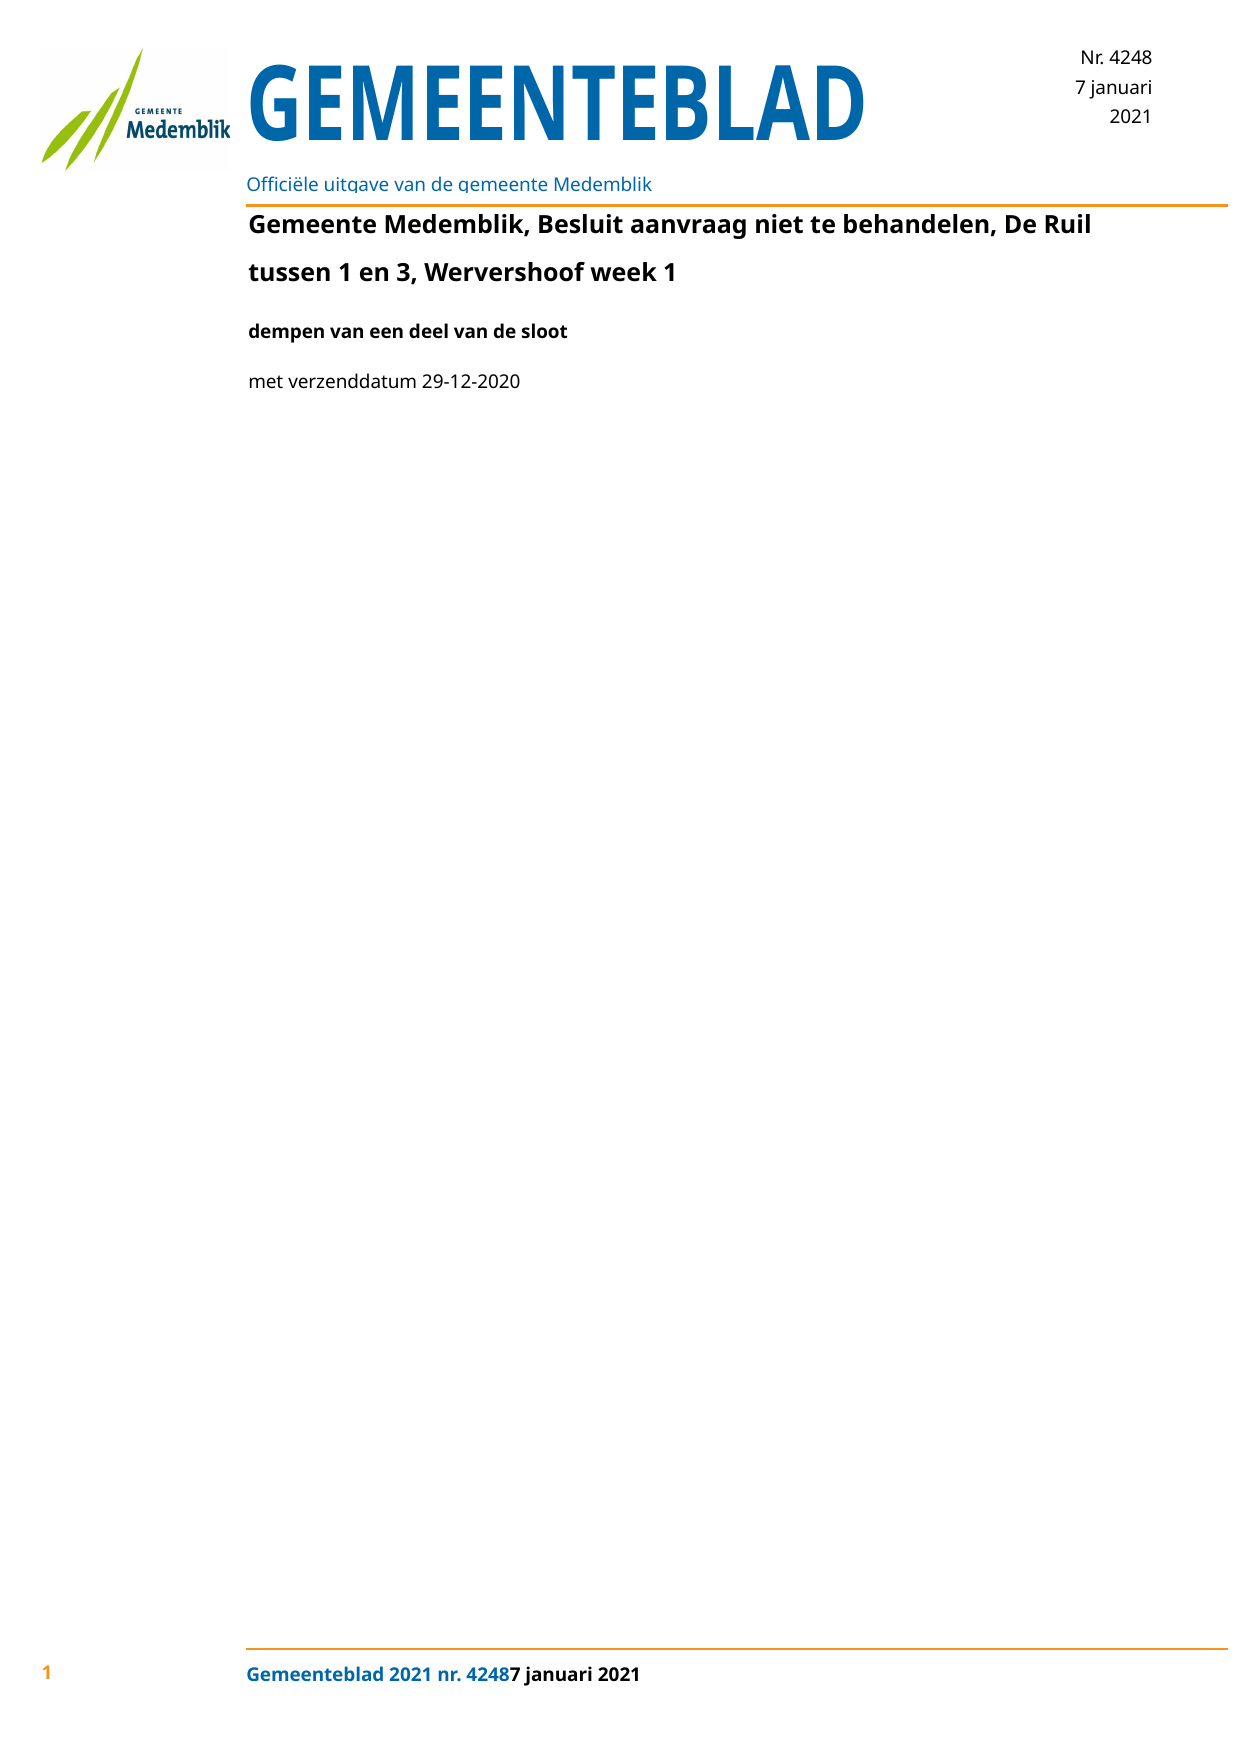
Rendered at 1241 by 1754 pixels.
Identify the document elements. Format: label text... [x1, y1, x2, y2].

picture [41, 47, 231, 172]
text Gemeente Medemblik, Besluit aanvraag niet te behandelen, De Ruil tussen 1 en 3, Wervershoof week 1 [248, 207, 1152, 288]
text met verzenddatum 29-12-2020 [248, 368, 1152, 394]
text dempen van een deel van de sloot [248, 318, 1152, 344]
